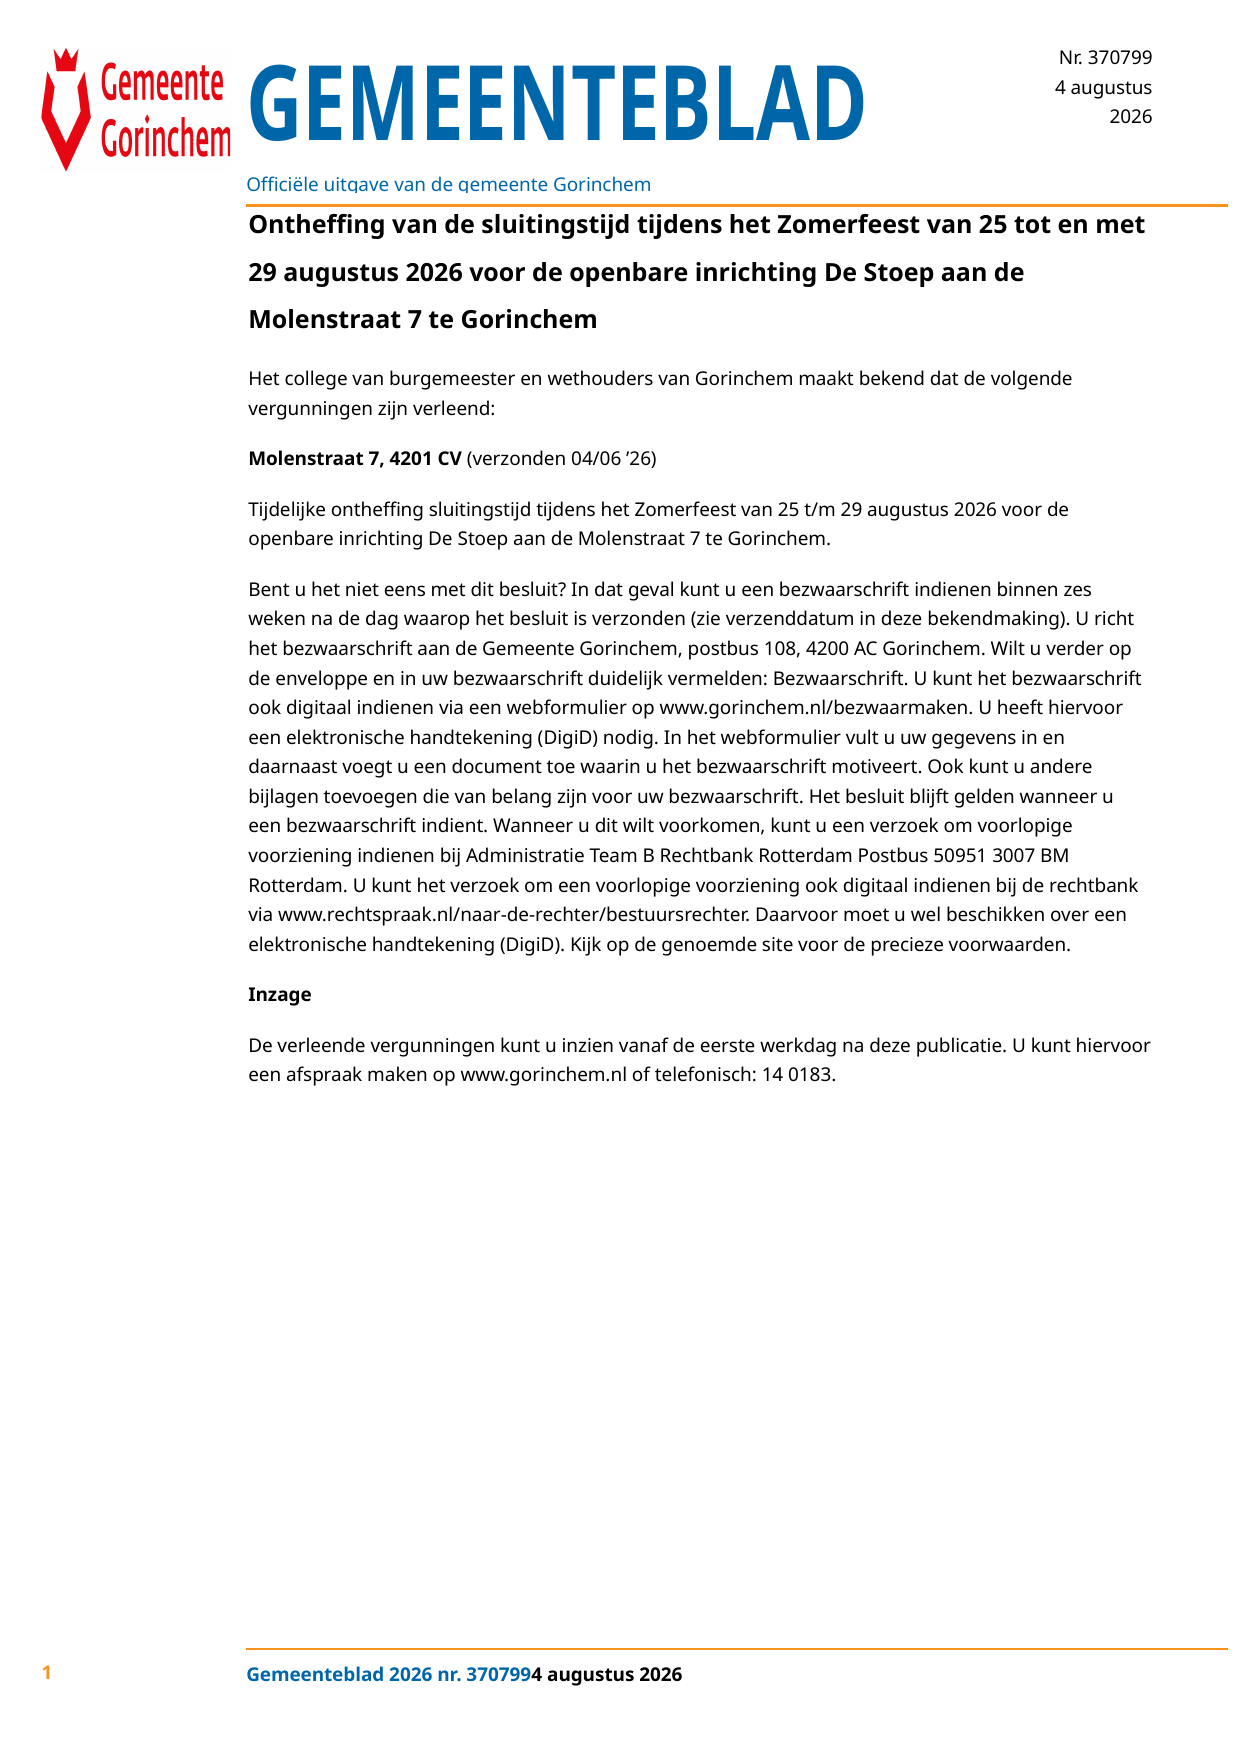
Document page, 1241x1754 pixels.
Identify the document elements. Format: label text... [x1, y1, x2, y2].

text Tijdelijke ontheffing sluitingstijd tijdens het Zomerfeest van 25 t/m 29 augustus 2026 voor de openbare inrichting De Stoep aan de Molenstraat 7 te Gorinchem. [248, 496, 1152, 551]
picture [41, 47, 231, 172]
text Ontheffing van de sluitingstijd tijdens het Zomerfeest van 25 tot en met 29 augustus 2026 voor de openbare inrichting De Stoep aan de Molenstraat 7 te Gorinchem [248, 207, 1152, 336]
text Het college van burgemeester en wethouders van Gorinchem maakt bekend dat de volgende vergunningen zijn verleend: [248, 366, 1152, 421]
text Bent u het niet eens met dit besluit? In dat geval kunt u een bezwaarschrift indienen binnen zes weken na de dag waarop het besluit is verzonden (zie verzenddatum in deze bekendmaking). U richt het bezwaarschrift aan de Gemeente Gorinchem, postbus 108, 4200 AC Gorinchem. Wilt u verder op de enveloppe en in uw bezwaarschrift duidelijk vermelden: Bezwaarschrift. U kunt het bezwaarschrift ook digitaal indienen via een webformulier op www.gorinchem.nl/bezwaarmaken. U heeft hiervoor een elektronische handtekening (DigiD) nodig. In het webformulier vult u uw gegevens in en daarnaast voegt u een document toe waarin u het bezwaarschrift motiveert. Ook kunt u andere bijlagen toevoegen die van belang zijn voor uw bezwaarschrift. Het besluit blijft gelden wanneer u een bezwaarschrift indient. Wanneer u dit wilt voorkomen, kunt u een verzoek om voorlopige voorziening indienen bij Administratie Team B Rechtbank Rotterdam Postbus 50951 3007 BM Rotterdam. U kunt het verzoek om een voorlopige voorziening ook digitaal indienen bij de rechtbank via www.rechtspraak.nl/naar-de-rechter/bestuursrechter. Daarvoor moet u wel beschikken over een elektronische handtekening (DigiD). Kijk op de genoemde site voor de precieze voorwaarden. [248, 576, 1152, 957]
text Inzage [248, 981, 1152, 1007]
text Molenstraat 7, 4201 CV (verzonden 04/06 ’26) [248, 446, 1152, 471]
text De verleende vergunningen kunt u inzien vanaf de eerste werkdag na deze publicatie. U kunt hiervoor een afspraak maken op www.gorinchem.nl of telefonisch: 14 0183. [248, 1032, 1152, 1087]
